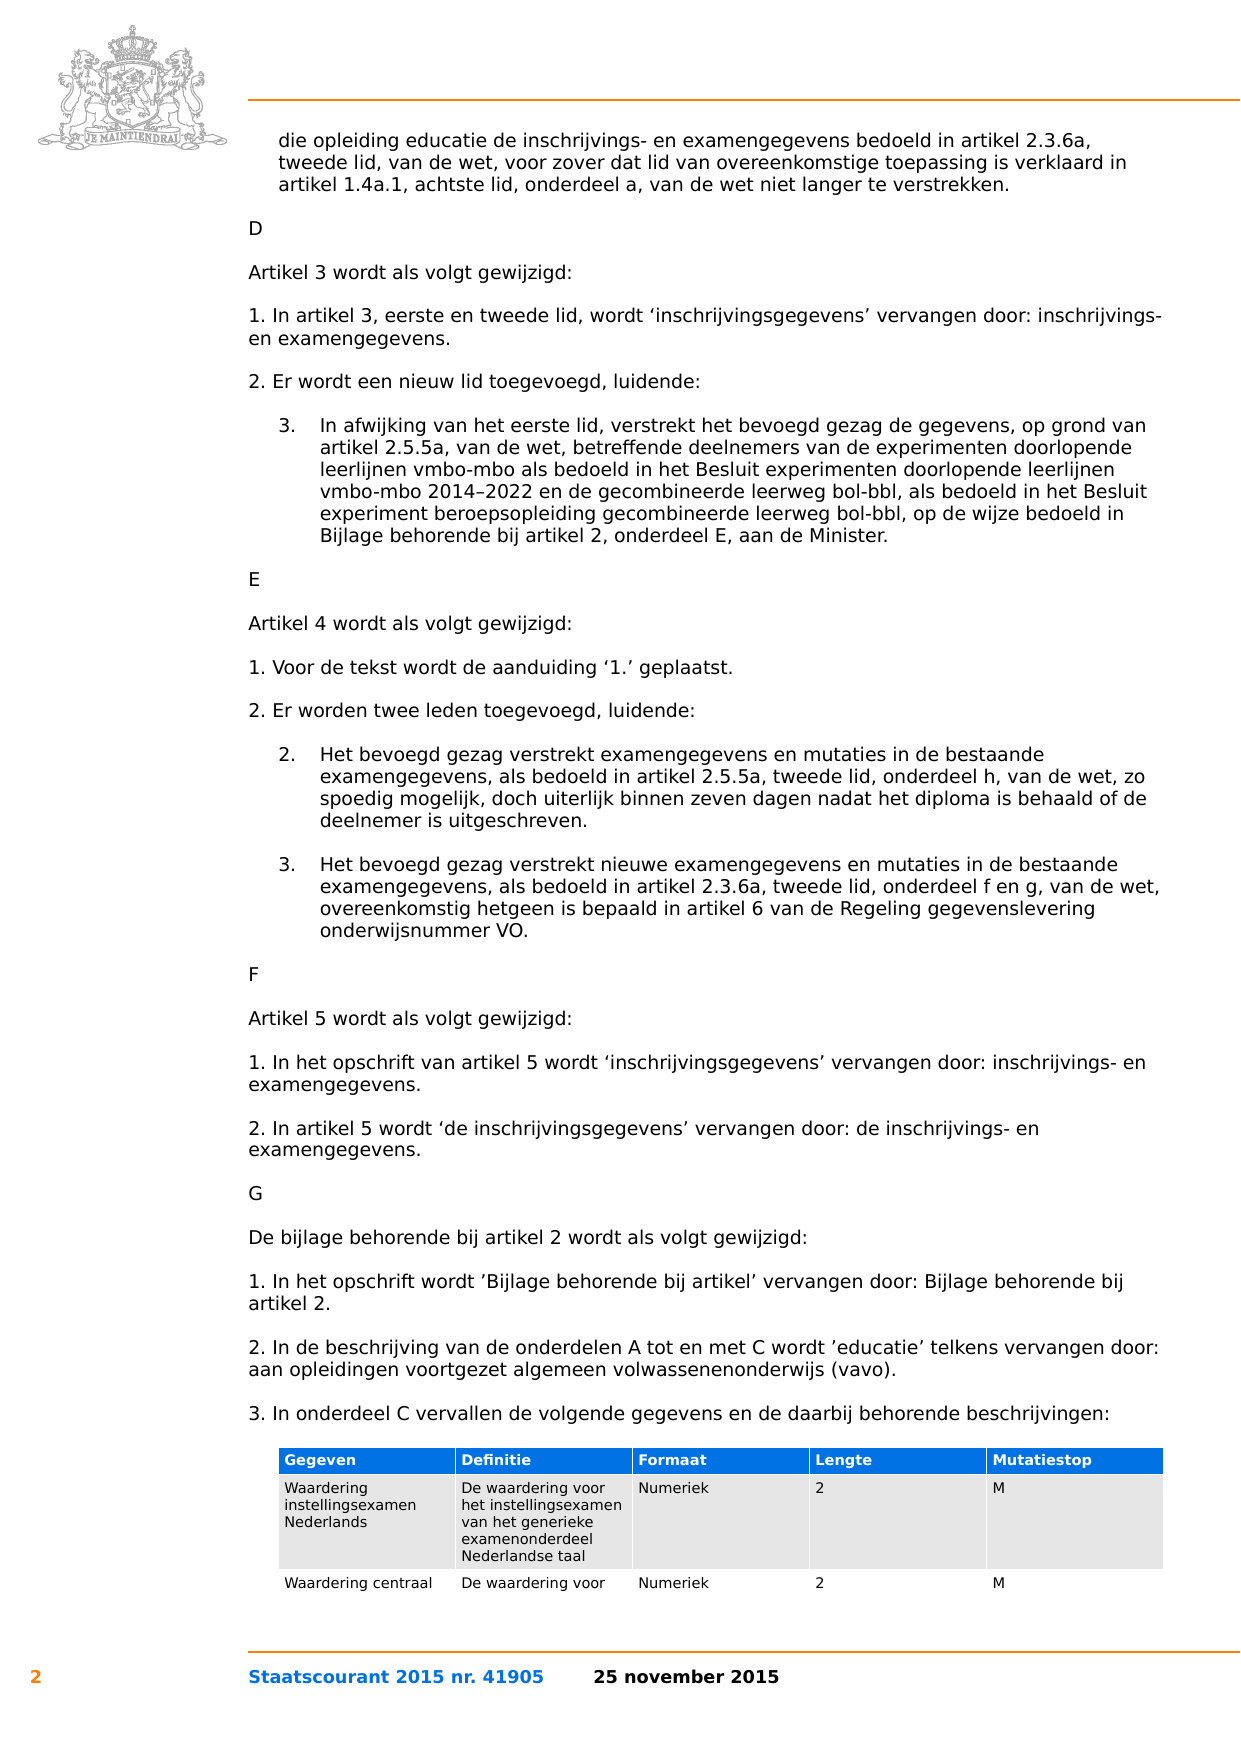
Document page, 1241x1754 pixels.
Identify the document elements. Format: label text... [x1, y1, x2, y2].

text 3. Het bevoegd gezag verstrekt nieuwe examengegevens en mutaties in de bestaande examengegevens, als bedoeld in artikel 2.3.6a, tweede lid, onderdeel f en g, van de wet, overeenkomstig hetgeen is bepaald in artikel 6 van de Regeling gegevenslevering onderwijsnummer VO. [278, 854, 1163, 942]
text 2. In artikel 5 wordt ‘de inschrijvingsgegevens’ vervangen door: de inschrijvings- en examengegevens. [248, 1117, 1163, 1161]
table_header Mutatiestop [987, 1448, 1163, 1474]
table_header Lengte [810, 1448, 986, 1474]
table_header Gegeven [279, 1448, 455, 1474]
text De bijlage behorende bij artikel 2 wordt als volgt gewijzigd: [248, 1227, 1163, 1249]
text 1. In het opschrift wordt ’Bijlage behorende bij artikel’ vervangen door: Bijlage behorende bij artikel 2. [248, 1271, 1163, 1315]
table_cell Waardering centraal [279, 1570, 455, 1597]
text Artikel 5 wordt als volgt gewijzigd: [248, 1008, 1163, 1030]
text 3. In afwijking van het eerste lid, verstrekt het bevoegd gezag de gegevens, op grond van artikel 2.5.5a, van de wet, betreffende deelnemers van de experimenten doorlopende leerlijnen vmbo-mbo als bedoeld in het Besluit experimenten doorlopende leerlijnen vmbo-mbo 2014–2022 en de gecombineerde leerweg bol-bbl, als bedoeld in het Besluit experiment beroepsopleiding gecombineerde leerweg bol-bbl, op de wijze bedoeld in Bijlage behorende bij artikel 2, onderdeel E, aan de Minister. [278, 415, 1163, 547]
table_cell De waardering voor [456, 1570, 632, 1597]
table_header Formaat [633, 1448, 809, 1474]
table_cell 2 [810, 1475, 986, 1569]
table_cell M [987, 1570, 1163, 1597]
text Artikel 4 wordt als volgt gewijzigd: [248, 613, 1163, 635]
text D [248, 218, 1163, 240]
text 1. In artikel 3, eerste en tweede lid, wordt ‘inschrijvingsgegevens’ vervangen door: inschrijvings- en examengegevens. [248, 305, 1163, 349]
text 1. Voor de tekst wordt de aanduiding ‘1.’ geplaatst. [248, 657, 1163, 678]
table_header Definitie [456, 1448, 632, 1474]
text 2. Het bevoegd gezag verstrekt examengegevens en mutaties in de bestaande examengegevens, als bedoeld in artikel 2.5.5a, tweede lid, onderdeel h, van de wet, zo spoedig mogelijk, doch uiterlijk binnen zeven dagen nadat het diploma is behaald of de deelnemer is uitgeschreven. [278, 744, 1163, 832]
text Artikel 3 wordt als volgt gewijzigd: [248, 262, 1163, 283]
text die opleiding educatie de inschrijvings- en examengegevens bedoeld in artikel 2.3.6a, tweede lid, van de wet, voor zover dat lid van overeenkomstige toepassing is verklaard in artikel 1.4a.1, achtste lid, onderdeel a, van de wet niet langer te verstrekken. [278, 130, 1163, 196]
table_cell Numeriek [633, 1475, 809, 1569]
text E [248, 569, 1163, 591]
text F [248, 964, 1163, 986]
table_cell Numeriek [633, 1570, 809, 1597]
table_cell M [987, 1475, 1163, 1569]
text 2. In de beschrijving van de onderdelen A tot en met C wordt ’educatie’ telkens vervangen door: aan opleidingen voortgezet algemeen volwassenenonderwijs (vavo). [248, 1337, 1163, 1381]
text 1. In het opschrift van artikel 5 wordt ‘inschrijvingsgegevens’ vervangen door: inschrijvings- en examengegevens. [248, 1052, 1163, 1096]
text 3. In onderdeel C vervallen de volgende gegevens en de daarbij behorende beschrijvingen: [248, 1403, 1163, 1424]
text G [248, 1183, 1163, 1205]
table_cell Waardering instellingsexamen Nederlands [279, 1475, 455, 1569]
table_cell De waardering voor het instellingsexamen van het generieke examenonderdeel Nederlandse taal [456, 1475, 632, 1569]
table_cell 2 [810, 1570, 986, 1597]
text 2. Er wordt een nieuw lid toegevoegd, luidende: [248, 371, 1163, 393]
text 2. Er worden twee leden toegevoegd, luidende: [248, 700, 1163, 722]
picture [38, 25, 227, 150]
